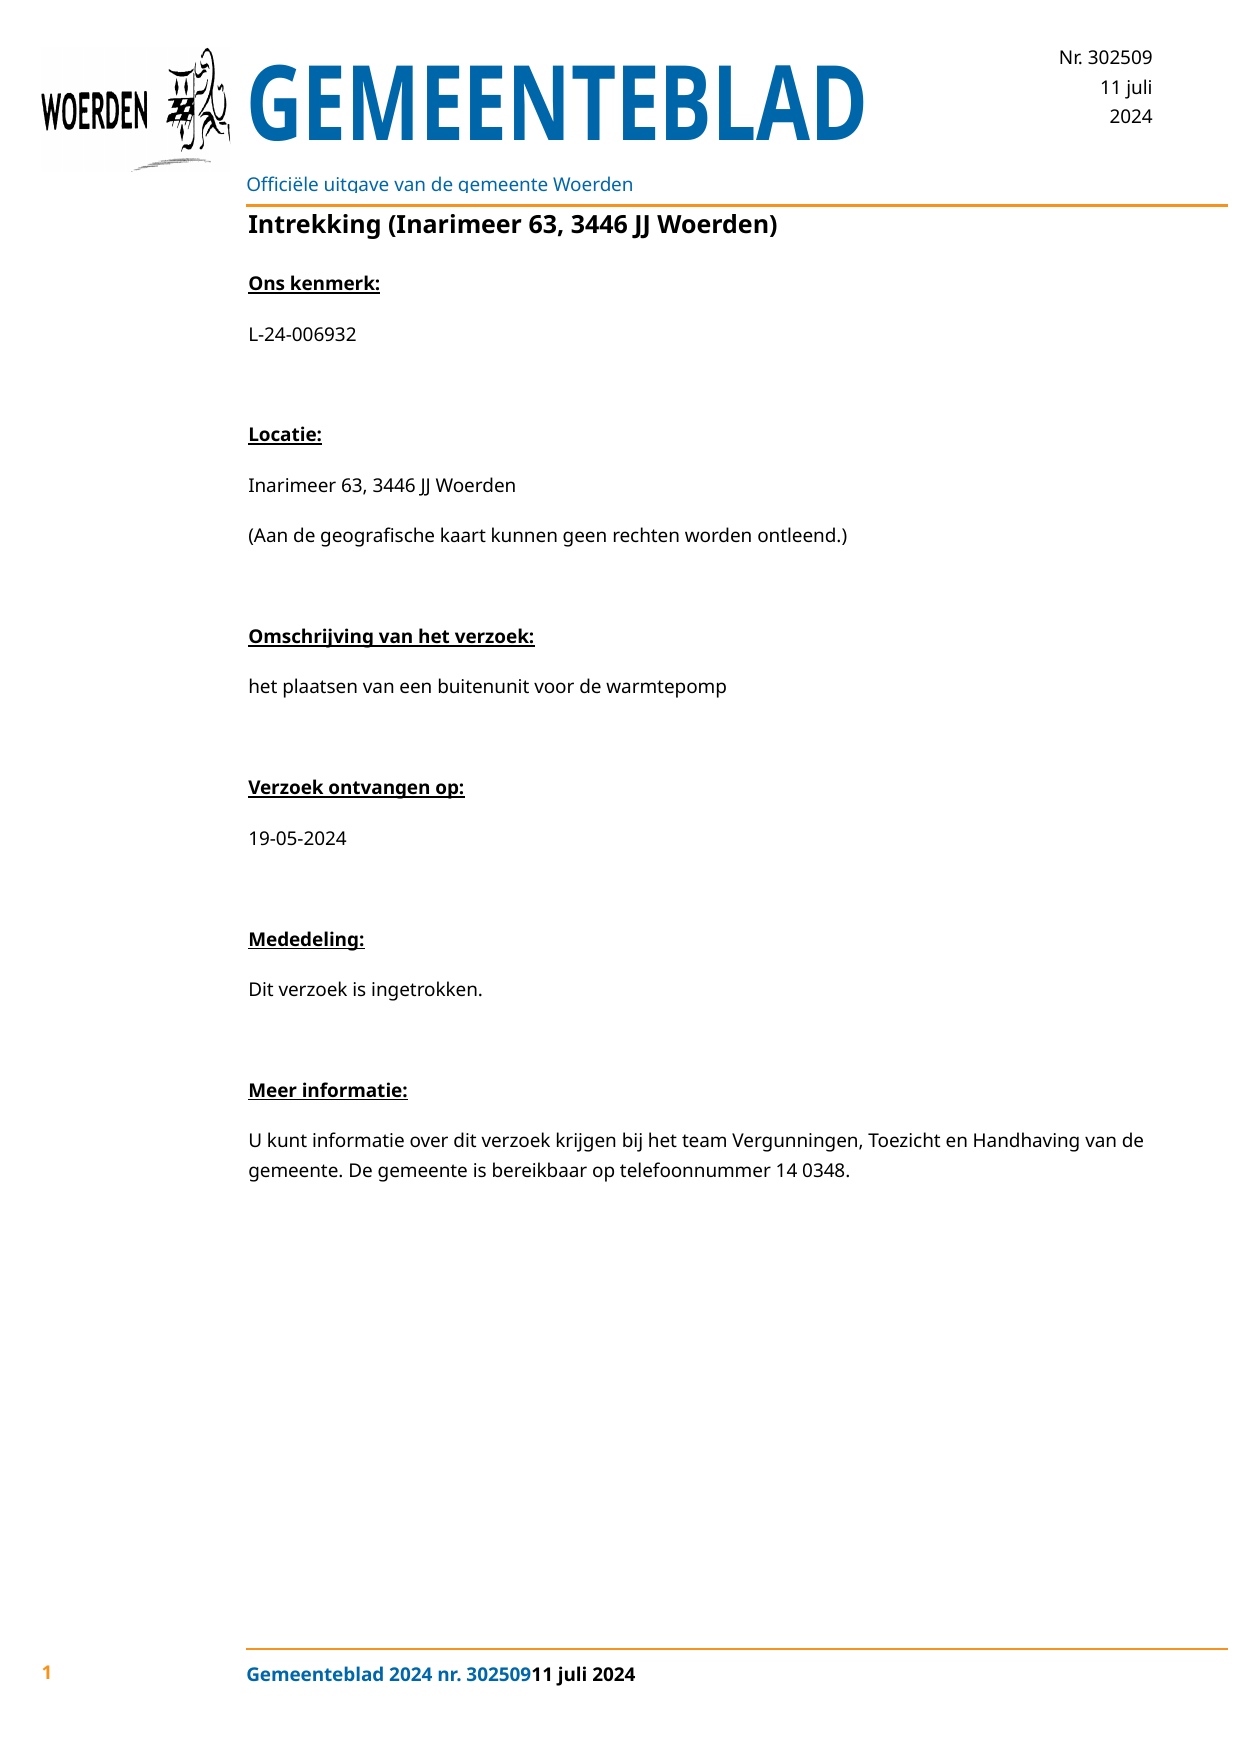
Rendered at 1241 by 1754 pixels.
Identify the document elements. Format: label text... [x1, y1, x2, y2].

text L-24-006932 [248, 321, 1152, 346]
text 19-05-2024 [248, 825, 1152, 851]
picture [41, 47, 231, 172]
text Inarimeer 63, 3446 JJ Woerden [248, 472, 1152, 498]
text Ons kenmerk: [248, 270, 1152, 296]
text Omschrijving van het verzoek: [248, 623, 1152, 649]
text Mededeling: [248, 926, 1152, 951]
text (Aan de geografische kaart kunnen geen rechten worden ontleend.) [248, 522, 1152, 548]
text Intrekking (Inarimeer 63, 3446 JJ Woerden) [248, 207, 1152, 241]
text U kunt informatie over dit verzoek krijgen bij het team Vergunningen, Toezicht en Handhaving van de gemeente. De gemeente is bereikbaar op telefoonnummer 14 0348. [248, 1127, 1152, 1183]
text Verzoek ontvangen op: [248, 774, 1152, 800]
text Locatie: [248, 422, 1152, 447]
text het plaatsen van een buitenunit voor de warmtepomp [248, 674, 1152, 699]
text Dit verzoek is ingetrokken. [248, 976, 1152, 1002]
text Meer informatie: [248, 1077, 1152, 1103]
